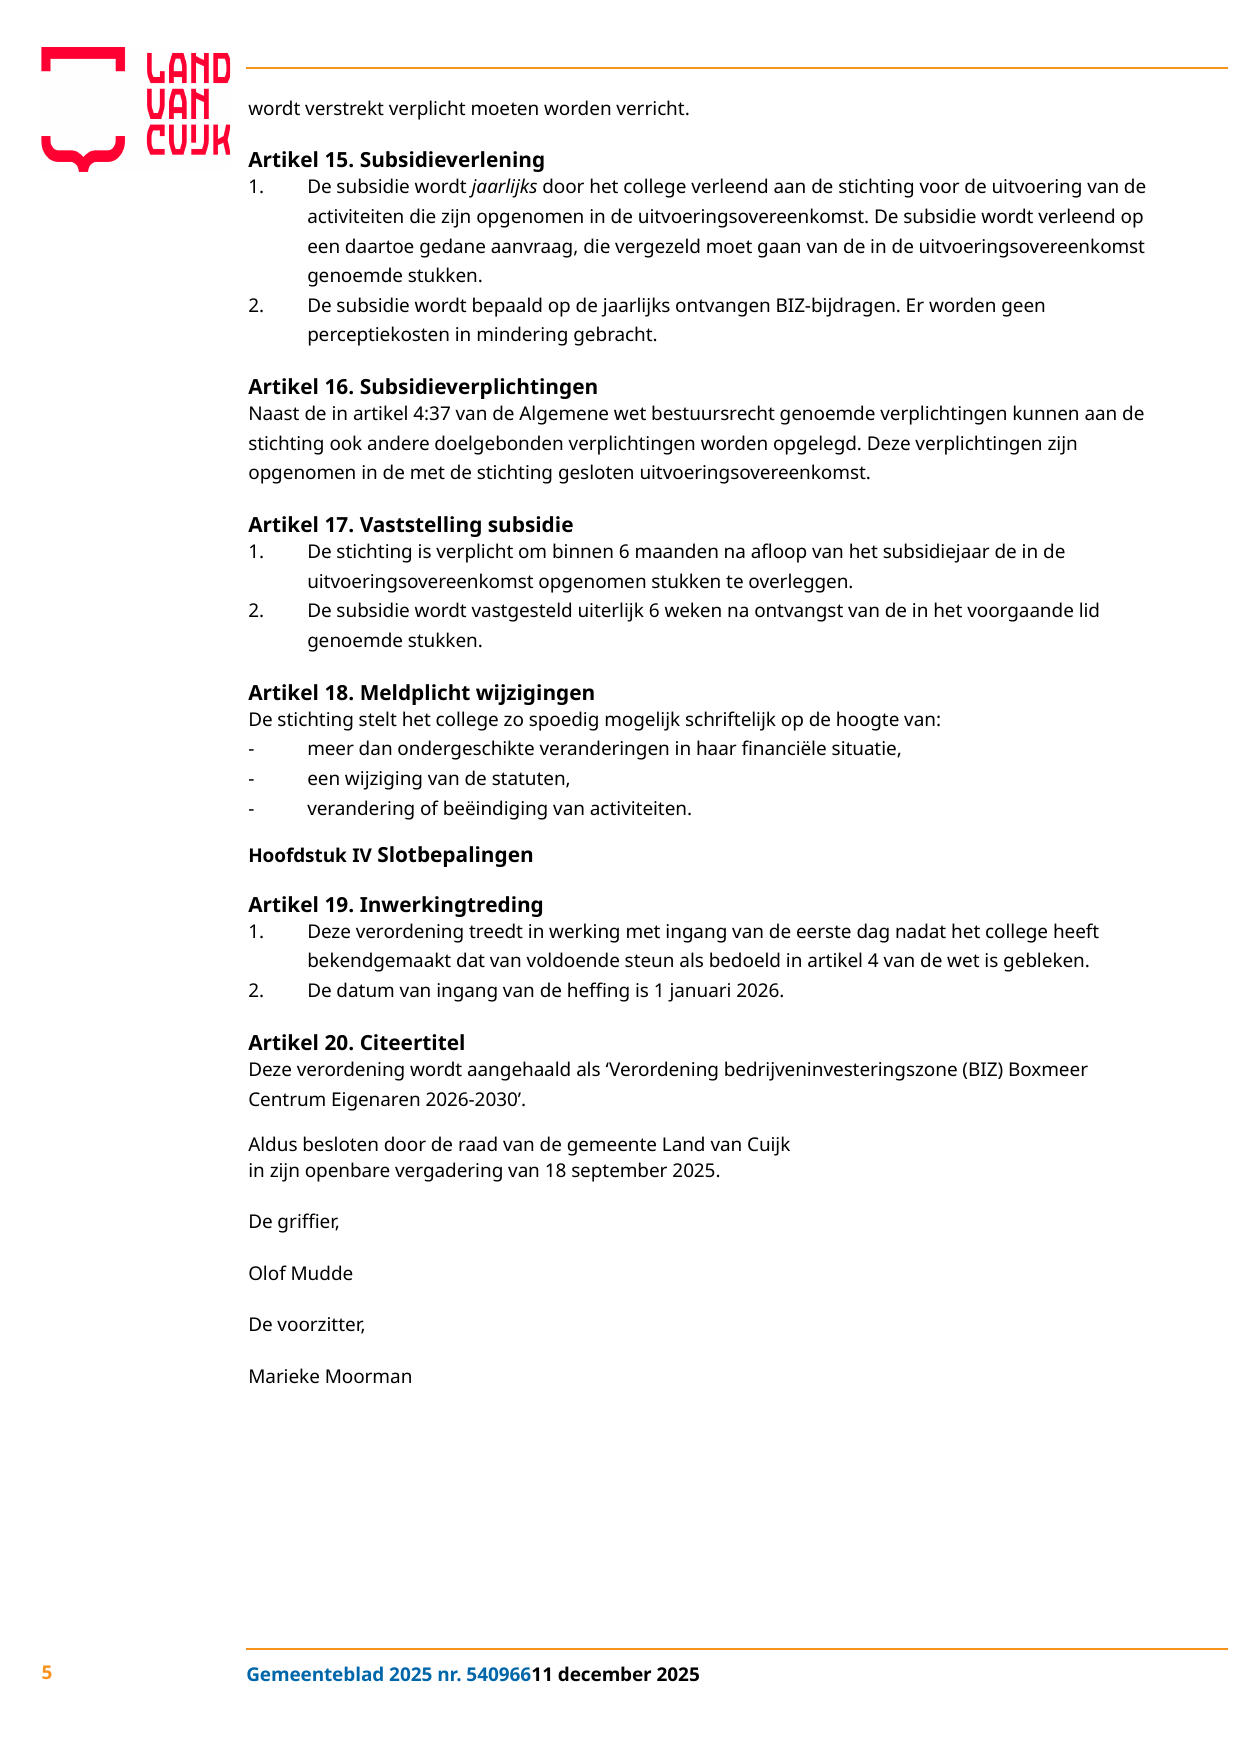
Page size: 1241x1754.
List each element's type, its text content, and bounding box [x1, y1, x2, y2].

list De datum van ingang van de heffing is 1 januari 2026. [248, 977, 1152, 1003]
text in zijn openbare vergadering van 18 september 2025. [248, 1157, 1152, 1183]
text wordt verstrekt verplicht moeten worden verricht. [248, 95, 1152, 121]
list De subsidie wordt jaarlijks door het college verleend aan de stichting voor de uitvoering van de activiteiten die zijn opgenomen in de uitvoeringsovereenkomst. De subsidie wordt verleend op een daartoe gedane aanvraag, die vergezeld moet gaan van de in de uitvoeringsovereenkomst genoemde stukken. [248, 174, 1152, 288]
text Artikel 17. Vaststelling subsidie [248, 510, 1152, 538]
text Olof Mudde [248, 1260, 1152, 1286]
text Naast de in artikel 4:37 van de Algemene wet bestuursrecht genoemde verplichtingen kunnen aan de stichting ook andere doelgebonden verplichtingen worden opgelegd. Deze verplichtingen zijn opgenomen in de met de stichting gesloten uitvoeringsovereenkomst. [248, 400, 1152, 485]
list meer dan ondergeschikte veranderingen in haar financiële situatie, [248, 736, 1152, 761]
list De subsidie wordt bepaald op de jaarlijks ontvangen BIZ-bijdragen. Er worden geen perceptiekosten in mindering gebracht. [248, 292, 1152, 347]
list De subsidie wordt vastgesteld uiterlijk 6 weken na ontvangst van de in het voorgaande lid genoemde stukken. [248, 598, 1152, 653]
text De voorzitter, [248, 1311, 1152, 1337]
list Deze verordening treedt in werking met ingang van de eerste dag nadat het college heeft bekendgemaakt dat van voldoende steun als bedoeld in artikel 4 van de wet is gebleken. [248, 918, 1152, 973]
text Hoofdstuk IV Slotbepalingen [248, 840, 1152, 869]
picture [41, 47, 231, 172]
list een wijziging van de statuten, [248, 765, 1152, 791]
text Artikel 15. Subsidieverlening [248, 145, 1152, 174]
text Marieke Moorman [248, 1363, 1152, 1389]
text Aldus besloten door de raad van de gemeente Land van Cuijk [248, 1131, 1152, 1157]
text Artikel 18. Meldplicht wijzigingen [248, 678, 1152, 706]
text Artikel 16. Subsidieverplichtingen [248, 372, 1152, 400]
text De stichting stelt het college zo spoedig mogelijk schriftelijk op de hoogte van: [248, 706, 1152, 732]
text Artikel 19. Inwerkingtreding [248, 890, 1152, 918]
text Deze verordening wordt aangehaald als ‘Verordening bedrijveninvesteringszone (BIZ) Boxmeer Centrum Eigenaren 2026-2030’. [248, 1056, 1152, 1111]
text Artikel 20. Citeertitel [248, 1028, 1152, 1056]
list verandering of beëindiging van activiteiten. [248, 795, 1152, 821]
list De stichting is verplicht om binnen 6 maanden na afloop van het subsidiejaar de in de uitvoeringsovereenkomst opgenomen stukken te overleggen. [248, 538, 1152, 594]
text De griffier, [248, 1208, 1152, 1234]
